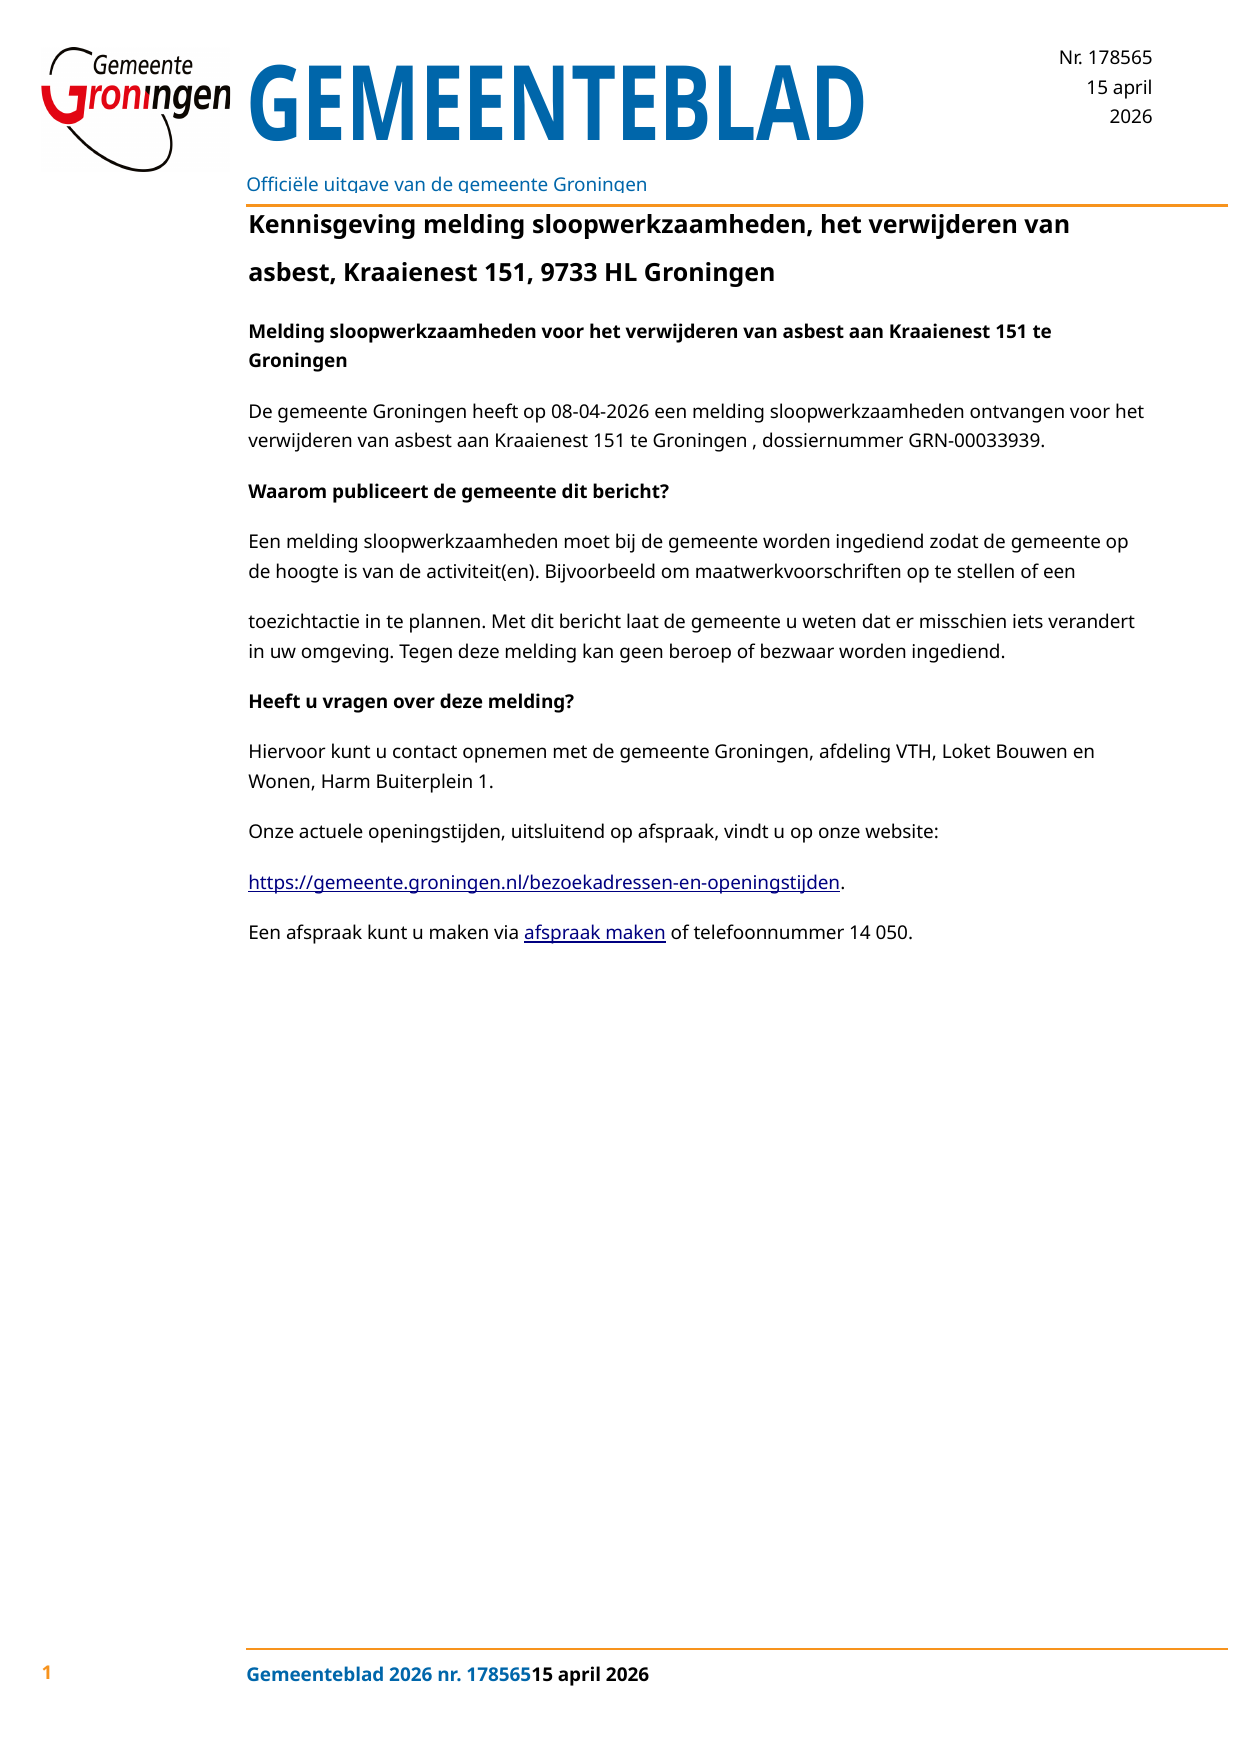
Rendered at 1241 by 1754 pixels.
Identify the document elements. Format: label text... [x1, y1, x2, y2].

text Waarom publiceert de gemeente dit bericht? [248, 478, 1152, 504]
text Kennisgeving melding sloopwerkzaamheden, het verwijderen van asbest, Kraaienest 151, 9733 HL Groningen [248, 207, 1152, 288]
picture [41, 47, 231, 172]
text Een melding sloopwerkzaamheden moet bij de gemeente worden ingediend zodat de gemeente op de hoogte is van de activiteit(en). Bijvoorbeeld om maatwerkvoorschriften op te stellen of een [248, 528, 1152, 584]
text Onze actuele openingstijden, uitsluitend op afspraak, vindt u op onze website: [248, 819, 1152, 844]
text Melding sloopwerkzaamheden voor het verwijderen van asbest aan Kraaienest 151 te Groningen [248, 318, 1152, 373]
text https://gemeente.groningen.nl/bezoekadressen-en-openingstijden. [248, 869, 1152, 895]
text De gemeente Groningen heeft op 08-04-2026 een melding sloopwerkzaamheden ontvangen voor het verwijderen van asbest aan Kraaienest 151 te Groningen , dossiernummer GRN-00033939. [248, 398, 1152, 453]
text Heeft u vragen over deze melding? [248, 688, 1152, 714]
text toezichtactie in te plannen. Met dit bericht laat de gemeente u weten dat er misschien iets verandert in uw omgeving. Tegen deze melding kan geen beroep of bezwaar worden ingediend. [248, 608, 1152, 664]
text Een afspraak kunt u maken via afspraak maken of telefoonnummer 14 050. [248, 919, 1152, 945]
text Hiervoor kunt u contact opnemen met de gemeente Groningen, afdeling VTH, Loket Bouwen en Wonen, Harm Buiterplein 1. [248, 739, 1152, 794]
